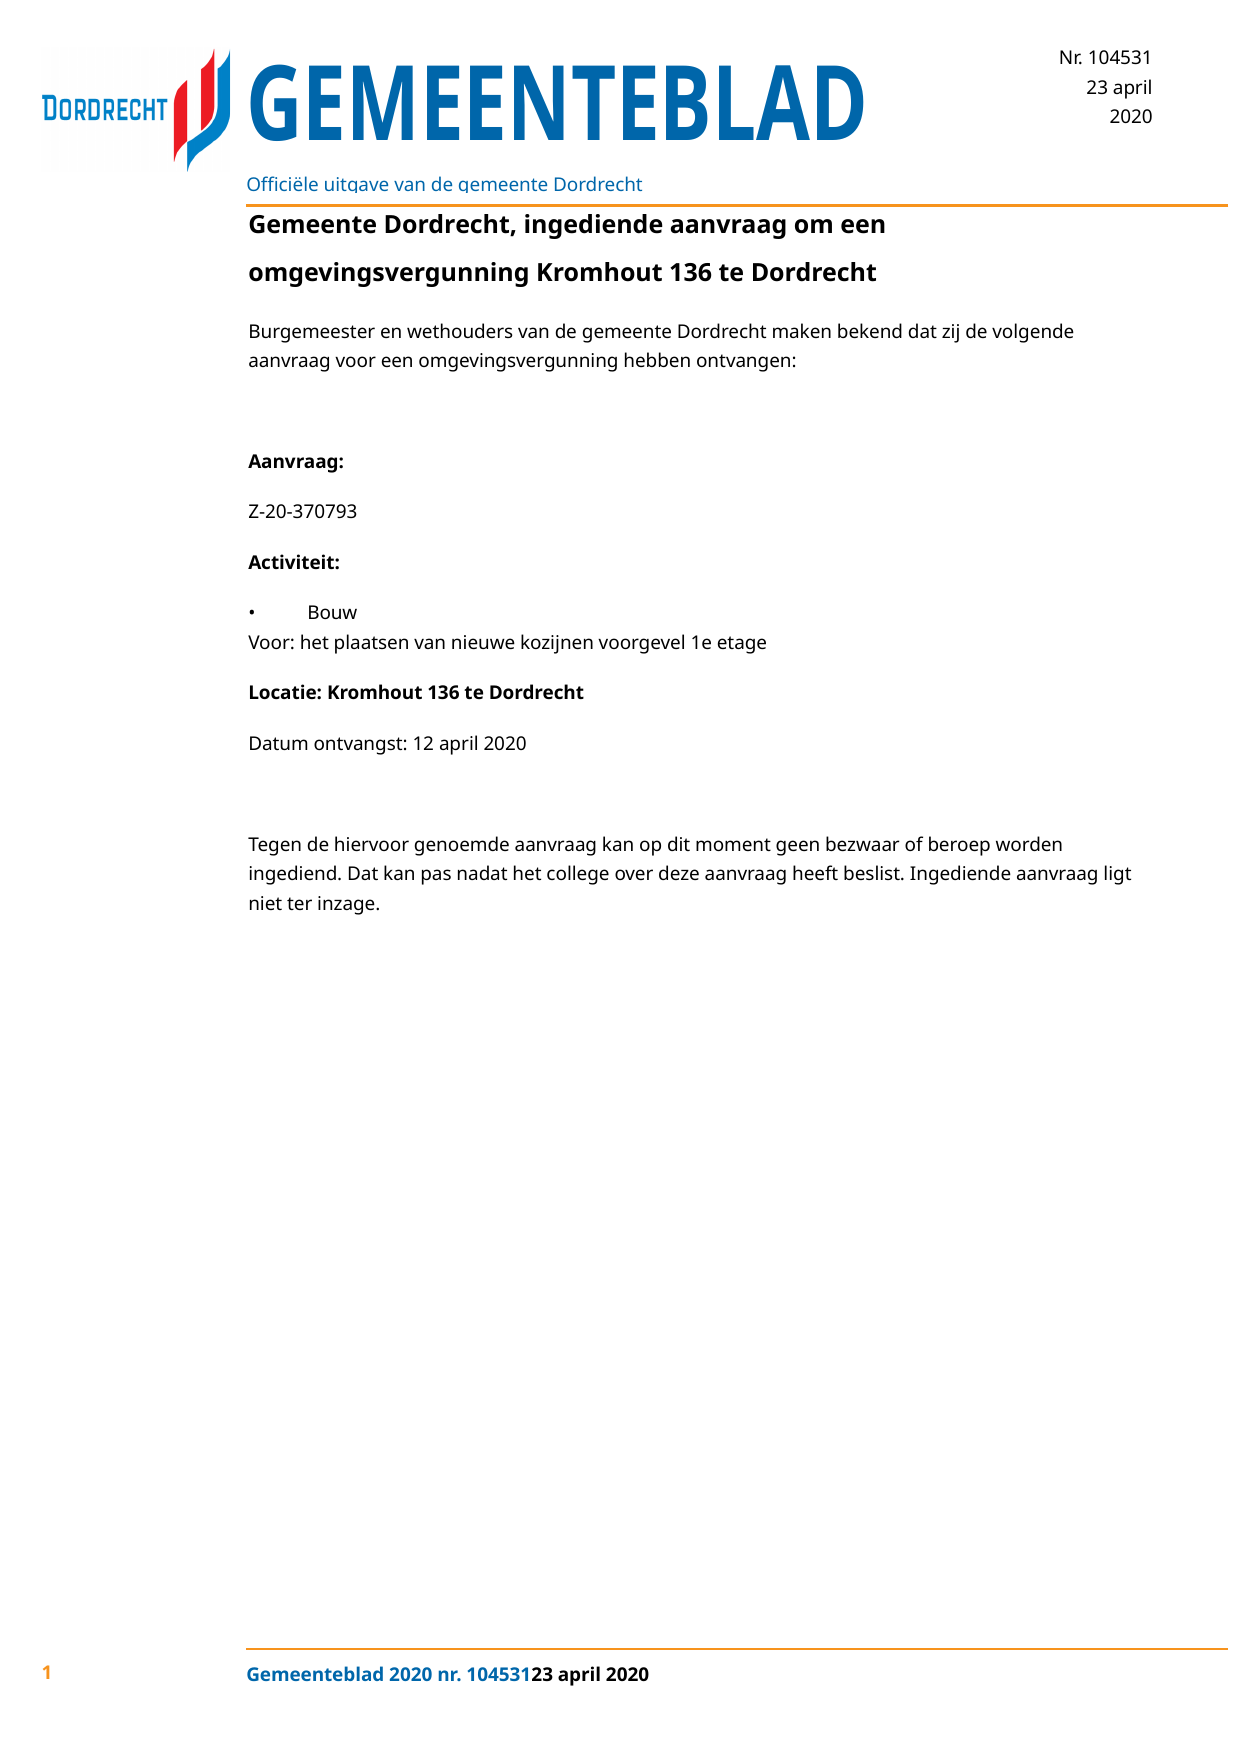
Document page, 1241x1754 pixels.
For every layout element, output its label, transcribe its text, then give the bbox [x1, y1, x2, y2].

text Burgemeester en wethouders van de gemeente Dordrecht maken bekend dat zij de volgende aanvraag voor een omgevingsvergunning hebben ontvangen: [248, 318, 1152, 373]
text Datum ontvangst: 12 april 2020 [248, 730, 1152, 756]
picture [41, 47, 231, 172]
text Voor: het plaatsen van nieuwe kozijnen voorgevel 1e etage [248, 629, 1152, 655]
text Gemeente Dordrecht, ingediende aanvraag om een omgevingsvergunning Kromhout 136 te Dordrecht [248, 207, 1152, 288]
text Z-20-370793 [248, 499, 1152, 524]
list Bouw [248, 599, 1152, 625]
text Tegen de hiervoor genoemde aanvraag kan op dit moment geen bezwaar of beroep worden ingediend. Dat kan pas nadat het college over deze aanvraag heeft beslist. Ingediende aanvraag ligt niet ter inzage. [248, 831, 1152, 916]
text Aanvraag: [248, 448, 1152, 474]
text Activiteit: [248, 549, 1152, 575]
text Locatie: Kromhout 136 te Dordrecht [248, 679, 1152, 705]
